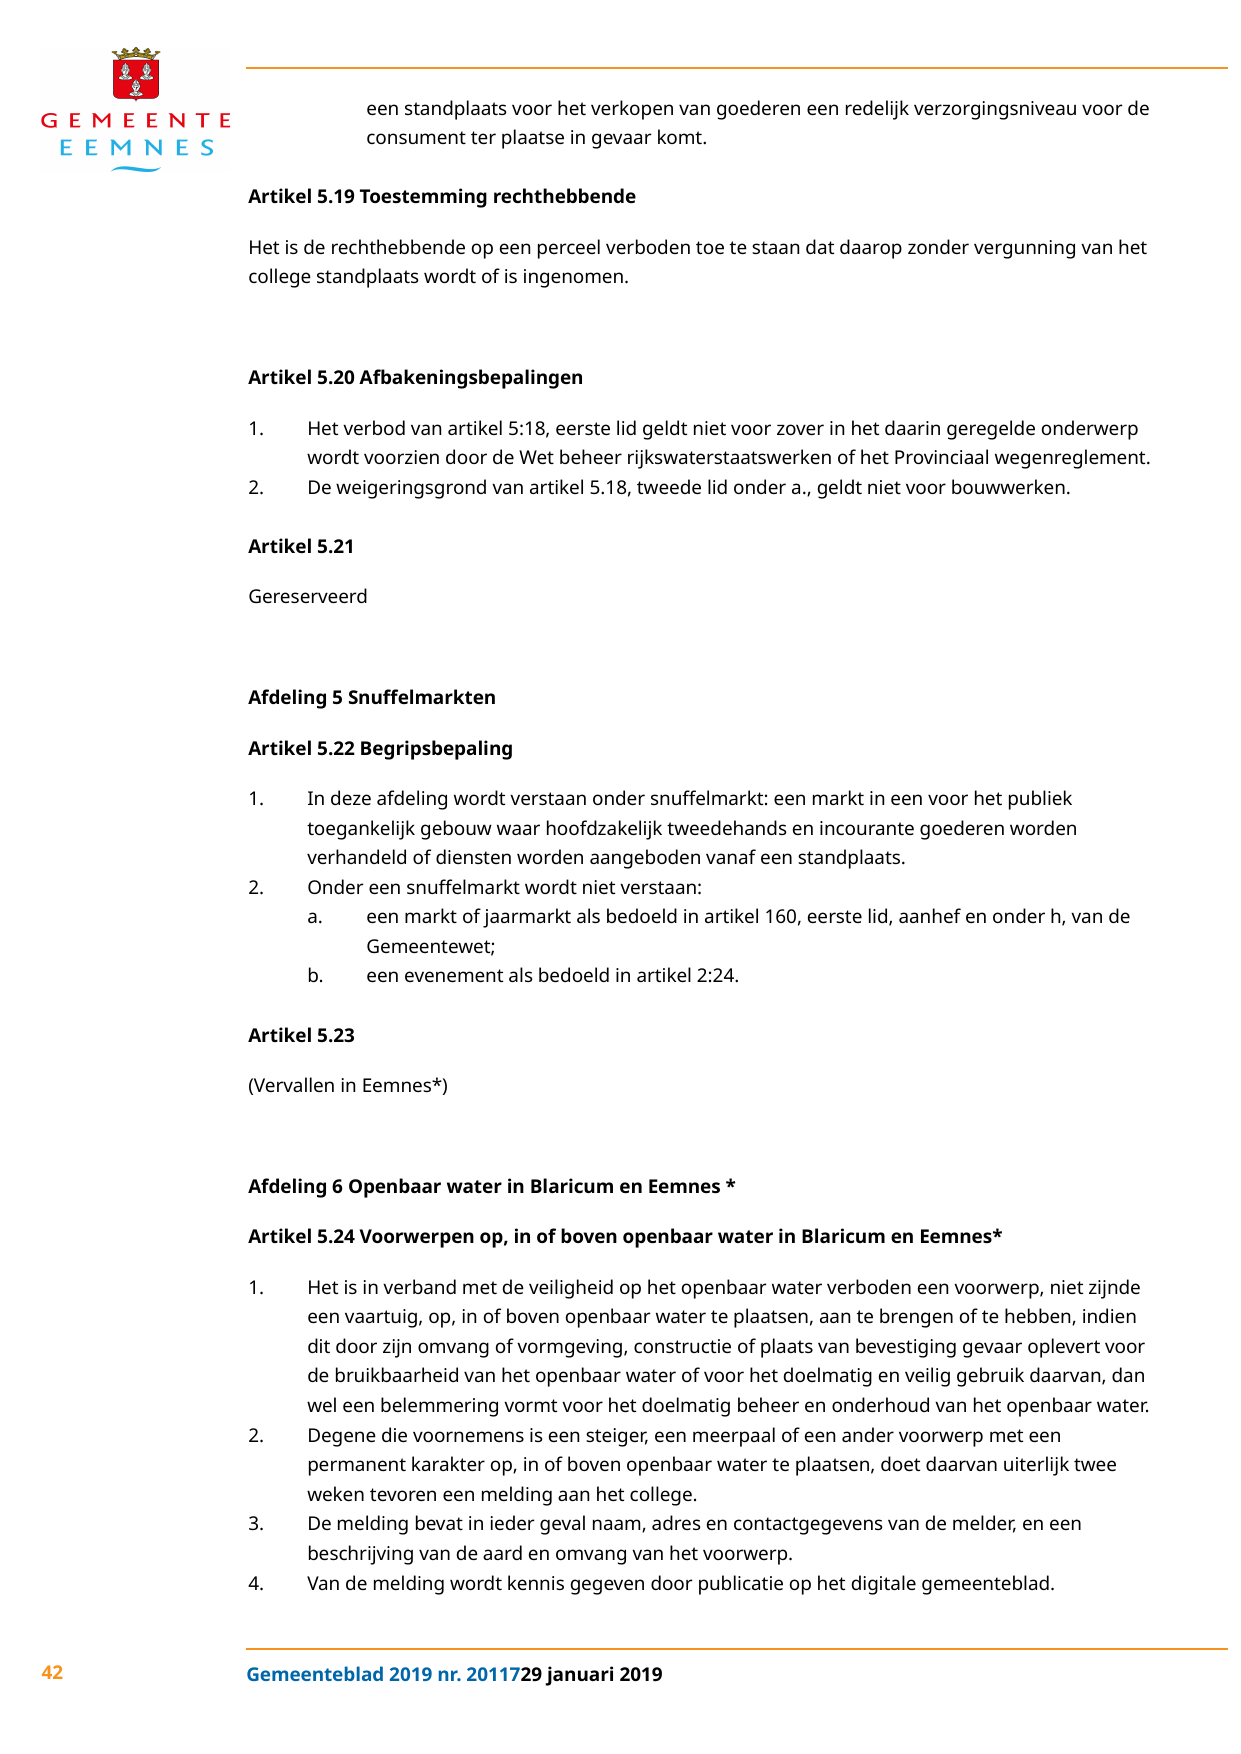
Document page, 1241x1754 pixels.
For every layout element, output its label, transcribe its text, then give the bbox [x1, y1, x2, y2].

list Het is in verband met de veiligheid op het openbaar water verboden een voorwerp, niet zijnde een vaartuig, op, in of boven openbaar water te plaatsen, aan te brengen of te hebben, indien dit door zijn omvang of vormgeving, constructie of plaats van bevestiging gevaar oplevert voor de bruikbaarheid van het openbaar water of voor het doelmatig en veilig gebruik daarvan, dan wel een belemmering vormt voor het doelmatig beheer en onderhoud van het openbaar water. [248, 1274, 1152, 1418]
text Afdeling 5 Snuffelmarkten [248, 684, 1152, 710]
text Artikel 5.23 [248, 1022, 1152, 1048]
text (Vervallen in Eemnes*) [248, 1072, 1152, 1098]
text Artikel 5.24 Voorwerpen op, in of boven openbaar water in Blaricum en Eemnes* [248, 1223, 1152, 1249]
text Artikel 5.21 [248, 533, 1152, 559]
picture [41, 47, 231, 172]
list De weigeringsgrond van artikel 5.18, tweede lid onder a., geldt niet voor bouwwerken. [248, 474, 1152, 500]
text Het is de rechthebbende op een perceel verboden toe te staan dat daarop zonder vergunning van het college standplaats wordt of is ingenomen. [248, 234, 1152, 289]
text Afdeling 6 Openbaar water in Blaricum en Eemnes * [248, 1173, 1152, 1199]
list een evenement als bedoeld in artikel 2:24. [307, 963, 1152, 988]
list De melding bevat in ieder geval naam, adres en contactgegevens van de melder, en een beschrijving van de aard en omvang van het voorwerp. [248, 1511, 1152, 1566]
text Gereserveerd [248, 583, 1152, 609]
list Het verbod van artikel 5:18, eerste lid geldt niet voor zover in het daarin geregelde onderwerp wordt voorzien door de Wet beheer rijkswaterstaatswerken of het Provinciaal wegenreglement. [248, 415, 1152, 470]
list een markt of jaarmarkt als bedoeld in artikel 160, eerste lid, aanhef en onder h, van de Gemeentewet; [307, 903, 1152, 959]
list Onder een snuffelmarkt wordt niet verstaan: [248, 874, 1152, 900]
text Artikel 5.20 Afbakeningsbepalingen [248, 364, 1152, 390]
list Degene die voornemens is een steiger, een meerpaal of een ander voorwerp met een permanent karakter op, in of boven openbaar water te plaatsen, doet daarvan uiterlijk twee weken tevoren een melding aan het college. [248, 1422, 1152, 1507]
list Van de melding wordt kennis gegeven door publicatie op het digitale gemeenteblad. [248, 1570, 1152, 1596]
text Artikel 5.19 Toestemming rechthebbende [248, 183, 1152, 209]
text Artikel 5.22 Begripsbepaling [248, 735, 1152, 761]
list In deze afdeling wordt verstaan onder snuffelmarkt: een markt in een voor het publiek toegankelijk gebouw waar hoofdzakelijk tweedehands en incourante goederen worden verhandeld of diensten worden aangeboden vanaf een standplaats. [248, 785, 1152, 870]
list een standplaats voor het verkopen van goederen een redelijk verzorgingsniveau voor de consument ter plaatse in gevaar komt. [307, 95, 1152, 150]
